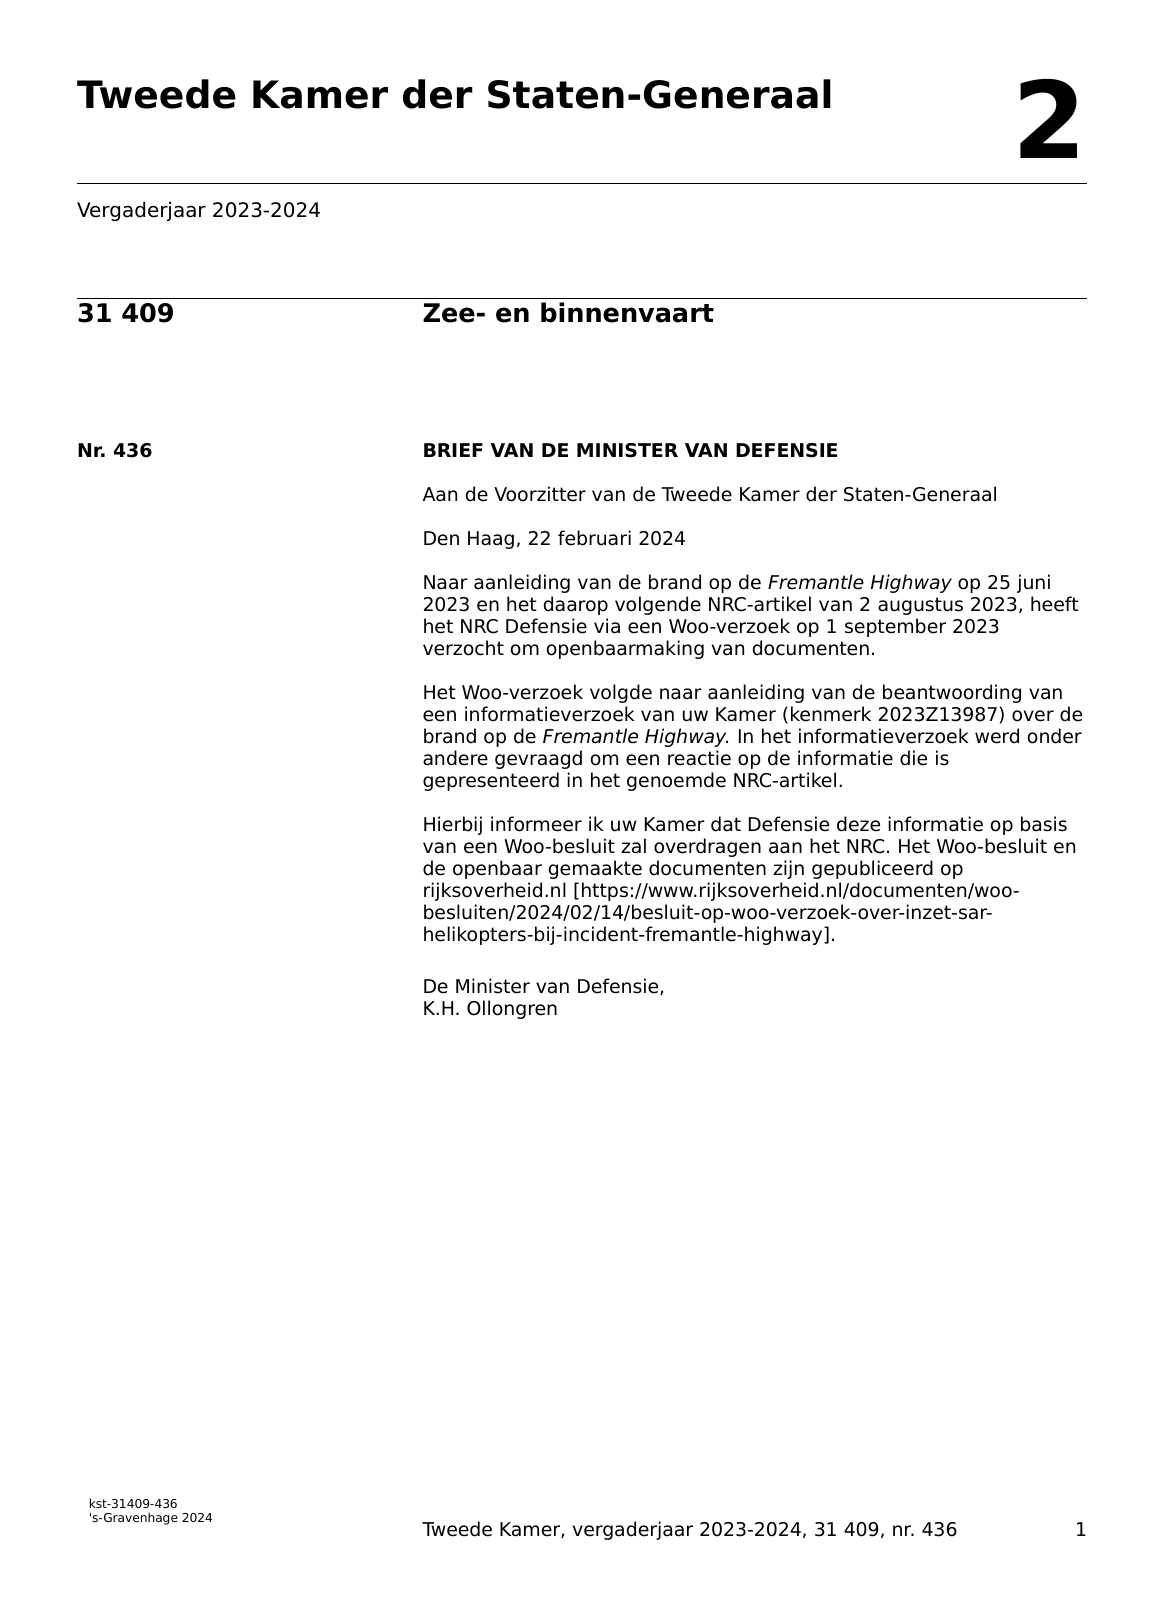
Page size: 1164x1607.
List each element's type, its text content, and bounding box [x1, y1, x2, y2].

text kst-31409-436 [88, 1497, 323, 1511]
text Het Woo-verzoek volgde naar aanleiding van de beantwoording van een informatieverzoek van uw Kamer (kenmerk 2023Z13987) over de brand op de Fremantle Highway. In het informatieverzoek werd onder andere gevraagd om een reactie op de informatie die is gepresenteerd in het genoemde NRC-artikel. [422, 682, 1087, 792]
text 's-Gravenhage 2024 [88, 1511, 323, 1525]
table_header 2 [886, 59, 1087, 183]
text De Minister van Defensie, K.H. Ollongren [422, 976, 1087, 1020]
table_cell Vergaderjaar 2023-2024 [77, 184, 1087, 298]
table_header Tweede Kamer der Staten-Generaal [77, 59, 886, 183]
text Hierbij informeer ik uw Kamer dat Defensie deze informatie op basis van een Woo-besluit zal overdragen aan het NRC. Het Woo-besluit en de openbaar gemaakte documenten zijn gepubliceerd op rijksoverheid.nl [https://www.rijksoverheid.nl/documenten/woo-besluiten/2024/02/14/besluit-op-woo-verzoek-over-inzet-sar-helikopters-bij-incident-fremantle-highway]. [422, 814, 1087, 946]
text Aan de Voorzitter van de Tweede Kamer der Staten-Generaal [422, 484, 1087, 506]
text Naar aanleiding van de brand op de Fremantle Highway op 25 juni 2023 en het daarop volgende NRC-artikel van 2 augustus 2023, heeft het NRC Defensie via een Woo-verzoek op 1 september 2023 verzocht om openbaarmaking van documenten. [422, 572, 1087, 660]
text Den Haag, 22 februari 2024 [422, 528, 1087, 550]
subtitle Nr. 436 BRIEF VAN DE MINISTER VAN DEFENSIE [77, 440, 1087, 462]
subtitle 31 409 Zee- en binnenvaart [77, 299, 1087, 329]
